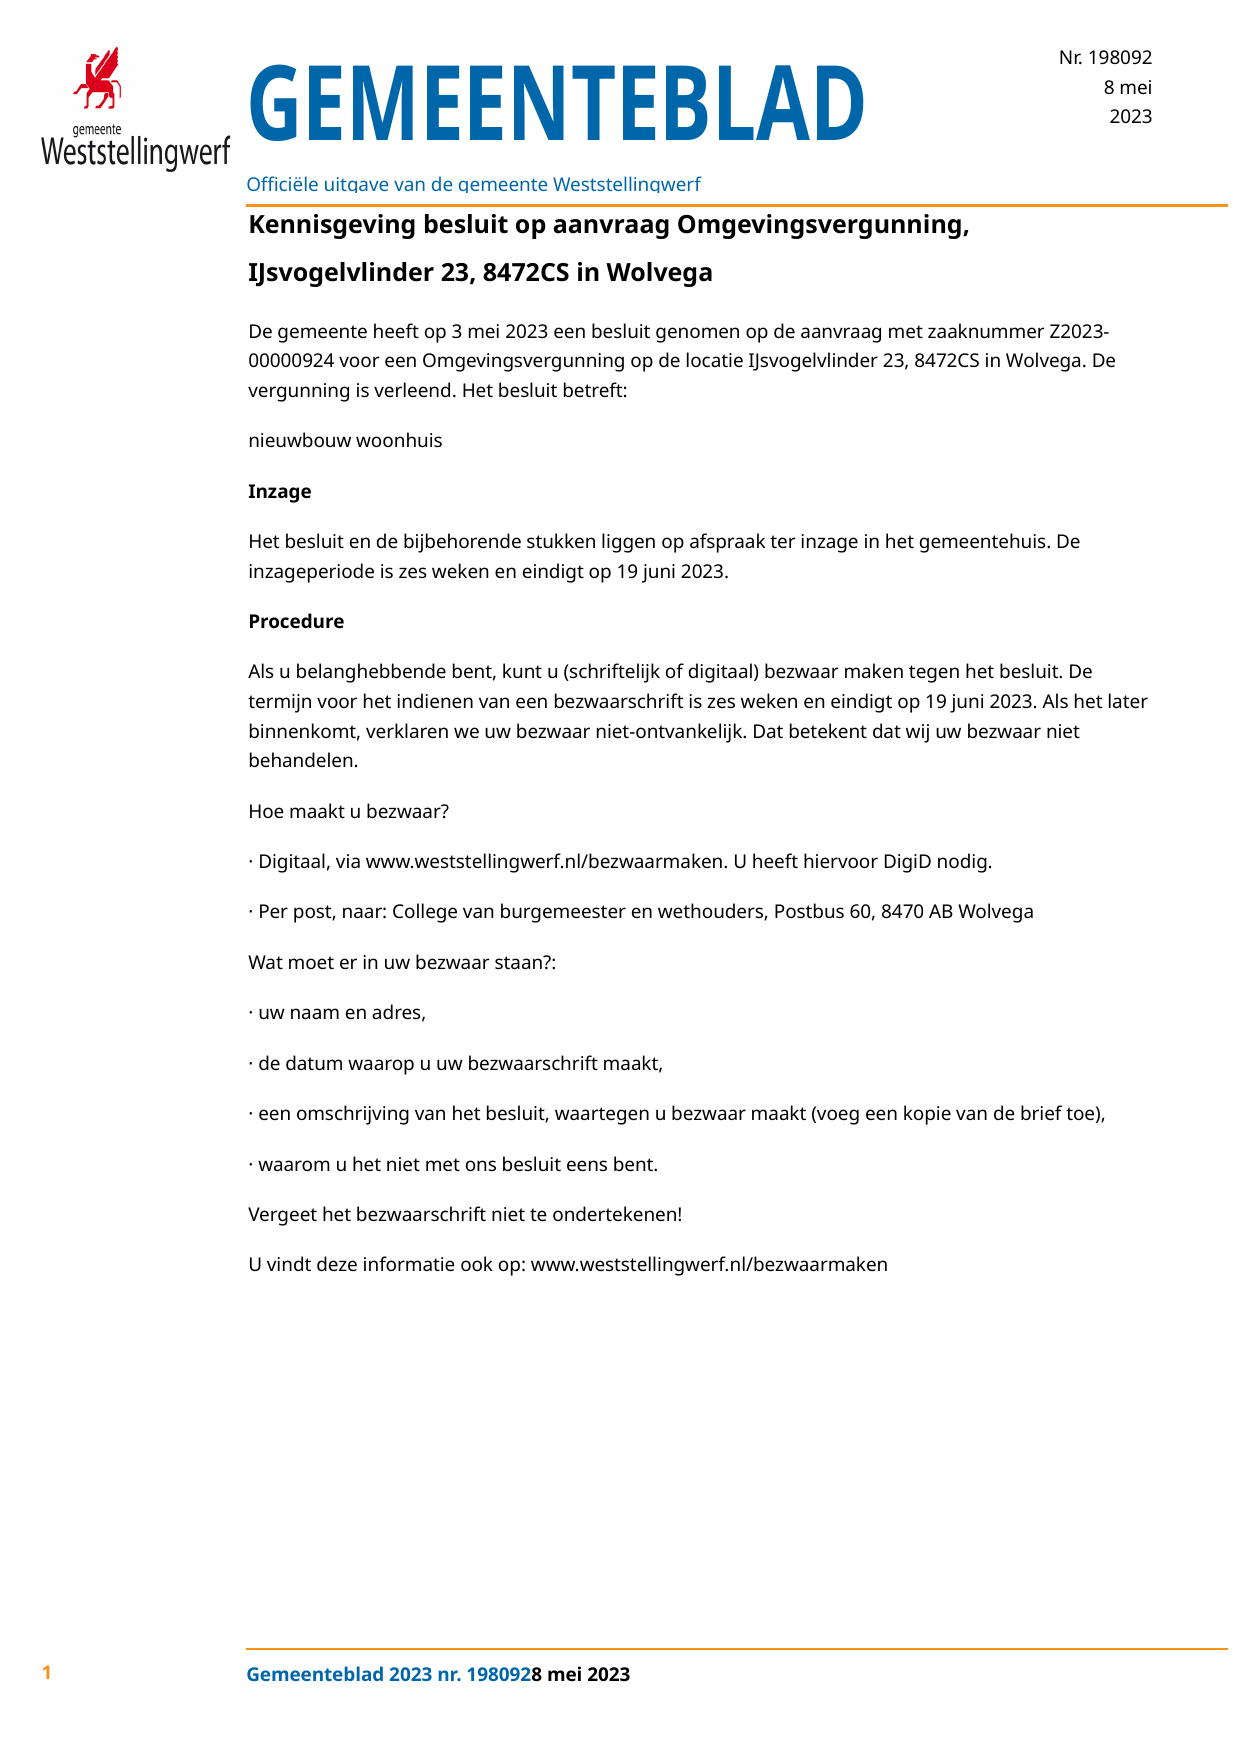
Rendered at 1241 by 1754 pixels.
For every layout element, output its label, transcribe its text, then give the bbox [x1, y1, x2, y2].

text · de datum waarop u uw bezwaarschrift maakt, [248, 1050, 1152, 1076]
text · Per post, naar: College van burgemeester en wethouders, Postbus 60, 8470 AB Wolvega [248, 899, 1152, 924]
text · uw naam en adres, [248, 999, 1152, 1025]
text De gemeente heeft op 3 mei 2023 een besluit genomen op de aanvraag met zaaknummer Z2023-00000924 voor een Omgevingsvergunning op de locatie IJsvogelvlinder 23, 8472CS in Wolvega. De vergunning is verleend. Het besluit betreft: [248, 318, 1152, 403]
text Inzage [248, 478, 1152, 504]
text Het besluit en de bijbehorende stukken liggen op afspraak ter inzage in het gemeentehuis. De inzageperiode is zes weken en eindigt op 19 juni 2023. [248, 528, 1152, 584]
text Vergeet het bezwaarschrift niet te ondertekenen! [248, 1201, 1152, 1227]
text Als u belanghebbende bent, kunt u (schriftelijk of digitaal) bezwaar maken tegen het besluit. De termijn voor het indienen van een bezwaarschrift is zes weken en eindigt op 19 juni 2023. Als het later binnenkomt, verklaren we uw bezwaar niet-ontvankelijk. Dat betekent dat wij uw bezwaar niet behandelen. [248, 659, 1152, 773]
text Procedure [248, 608, 1152, 634]
text · een omschrijving van het besluit, waartegen u bezwaar maakt (voeg een kopie van de brief toe), [248, 1100, 1152, 1126]
text nieuwbouw woonhuis [248, 427, 1152, 453]
text U vindt deze informatie ook op: www.weststellingwerf.nl/bezwaarmaken [248, 1252, 1152, 1277]
text · waarom u het niet met ons besluit eens bent. [248, 1151, 1152, 1177]
text Kennisgeving besluit op aanvraag Omgevingsvergunning, IJsvogelvlinder 23, 8472CS in Wolvega [248, 207, 1152, 288]
text · Digitaal, via www.weststellingwerf.nl/bezwaarmaken. U heeft hiervoor DigiD nodig. [248, 848, 1152, 874]
text Hoe maakt u bezwaar? [248, 798, 1152, 824]
picture [41, 47, 231, 172]
text Wat moet er in uw bezwaar staan?: [248, 949, 1152, 975]
